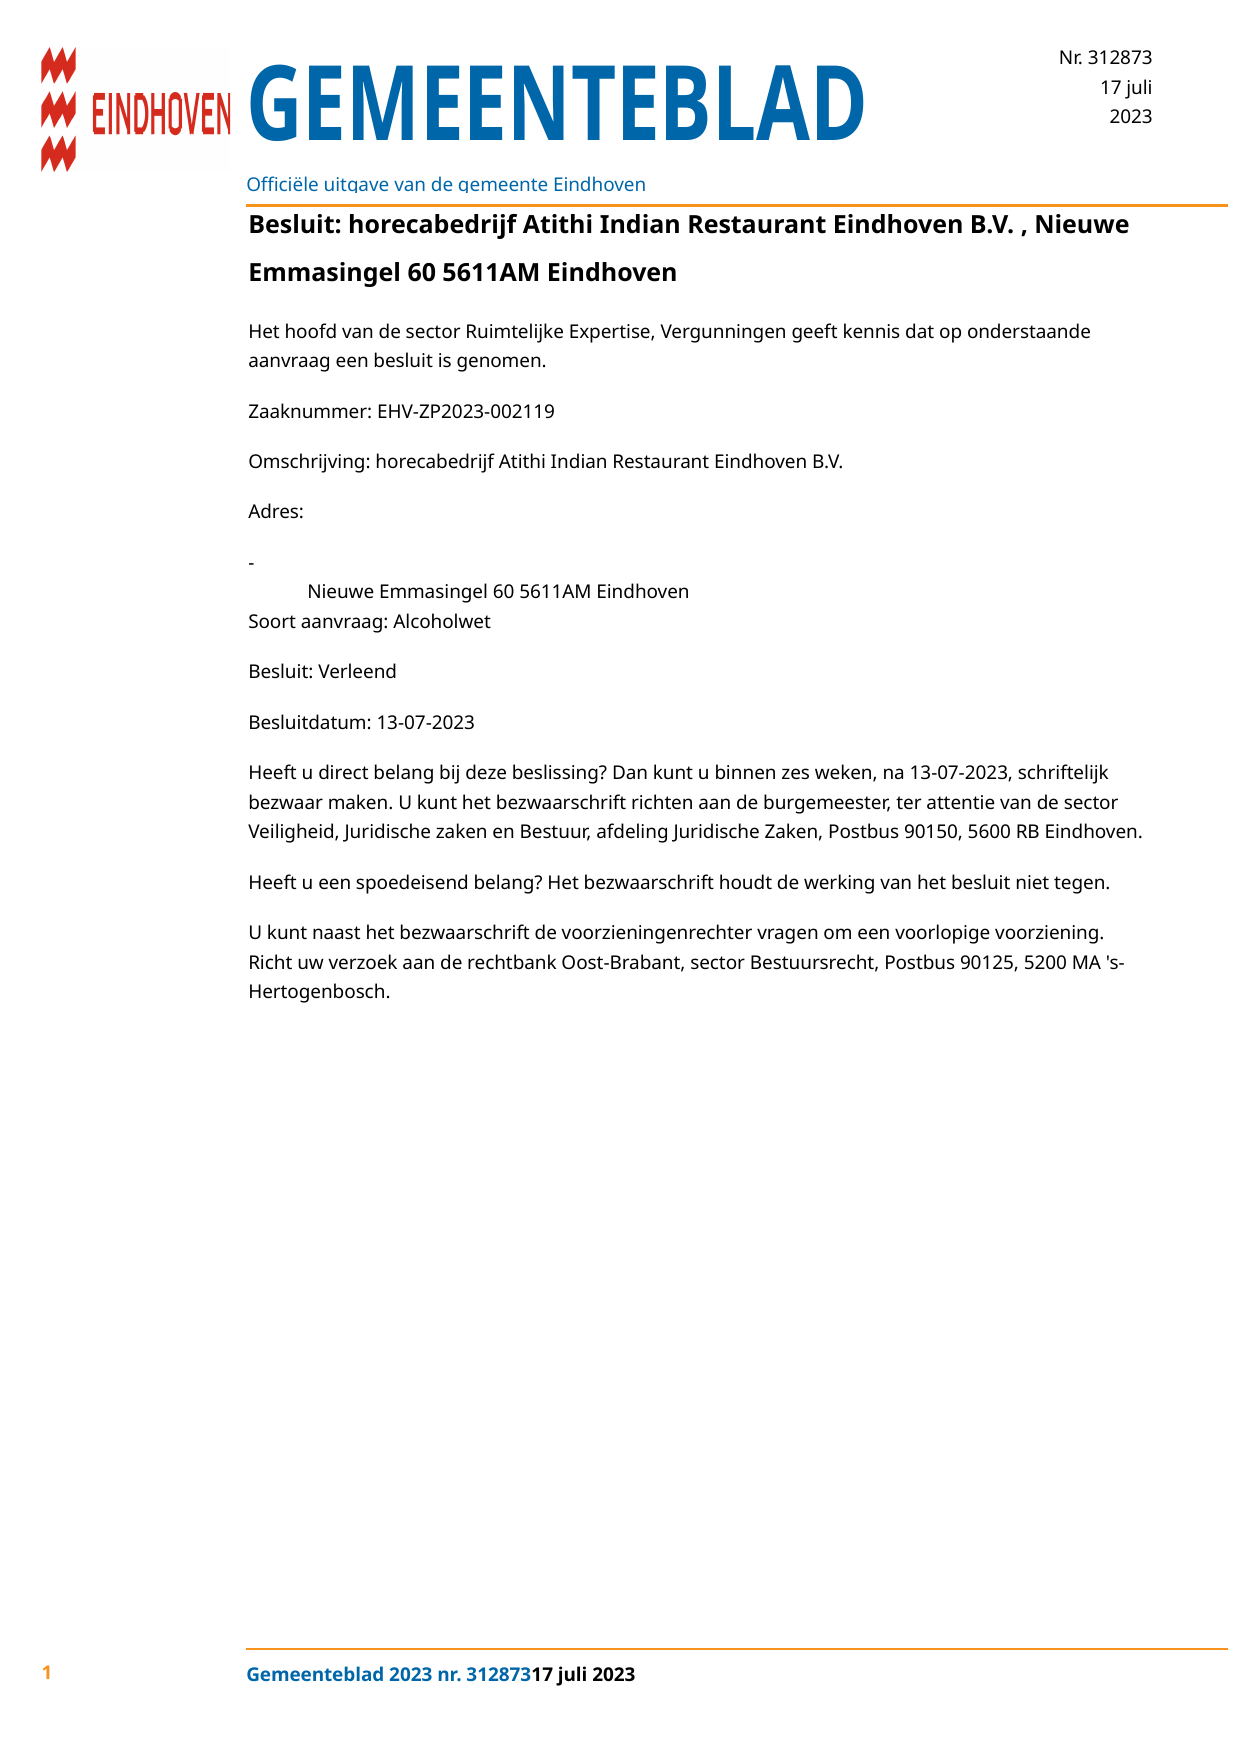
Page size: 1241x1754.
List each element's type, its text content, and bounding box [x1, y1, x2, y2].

text Besluit: Verleend [248, 659, 1152, 684]
picture [41, 47, 231, 172]
text Zaaknummer: EHV-ZP2023-002119 [248, 398, 1152, 424]
text Besluitdatum: 13-07-2023 [248, 709, 1152, 735]
text Adres: [248, 499, 1152, 524]
list Nieuwe Emmasingel 60 5611AM Eindhoven [248, 579, 1152, 604]
text Besluit: horecabedrijf Atithi Indian Restaurant Eindhoven B.V. , Nieuwe Emmasingel 60 5611AM Eindhoven [248, 207, 1152, 288]
text U kunt naast het bezwaarschrift de voorzieningenrechter vragen om een voorlopige voorziening. Richt uw verzoek aan de rechtbank Oost-Brabant, sector Bestuursrecht, Postbus 90125, 5200 MA 's-Hertogenbosch. [248, 919, 1152, 1004]
text Het hoofd van de sector Ruimtelijke Expertise, Vergunningen geeft kennis dat op onderstaande aanvraag een besluit is genomen. [248, 318, 1152, 373]
text Heeft u direct belang bij deze beslissing? Dan kunt u binnen zes weken, na 13-07-2023, schriftelijk bezwaar maken. U kunt het bezwaarschrift richten aan de burgemeester, ter attentie van de sector Veiligheid, Juridische zaken en Bestuur, afdeling Juridische Zaken, Postbus 90150, 5600 RB Eindhoven. [248, 759, 1152, 844]
text Soort aanvraag: Alcoholwet [248, 608, 1152, 634]
text Omschrijving: horecabedrijf Atithi Indian Restaurant Eindhoven B.V. [248, 448, 1152, 474]
text Heeft u een spoedeisend belang? Het bezwaarschrift houdt de werking van het besluit niet tegen. [248, 869, 1152, 895]
